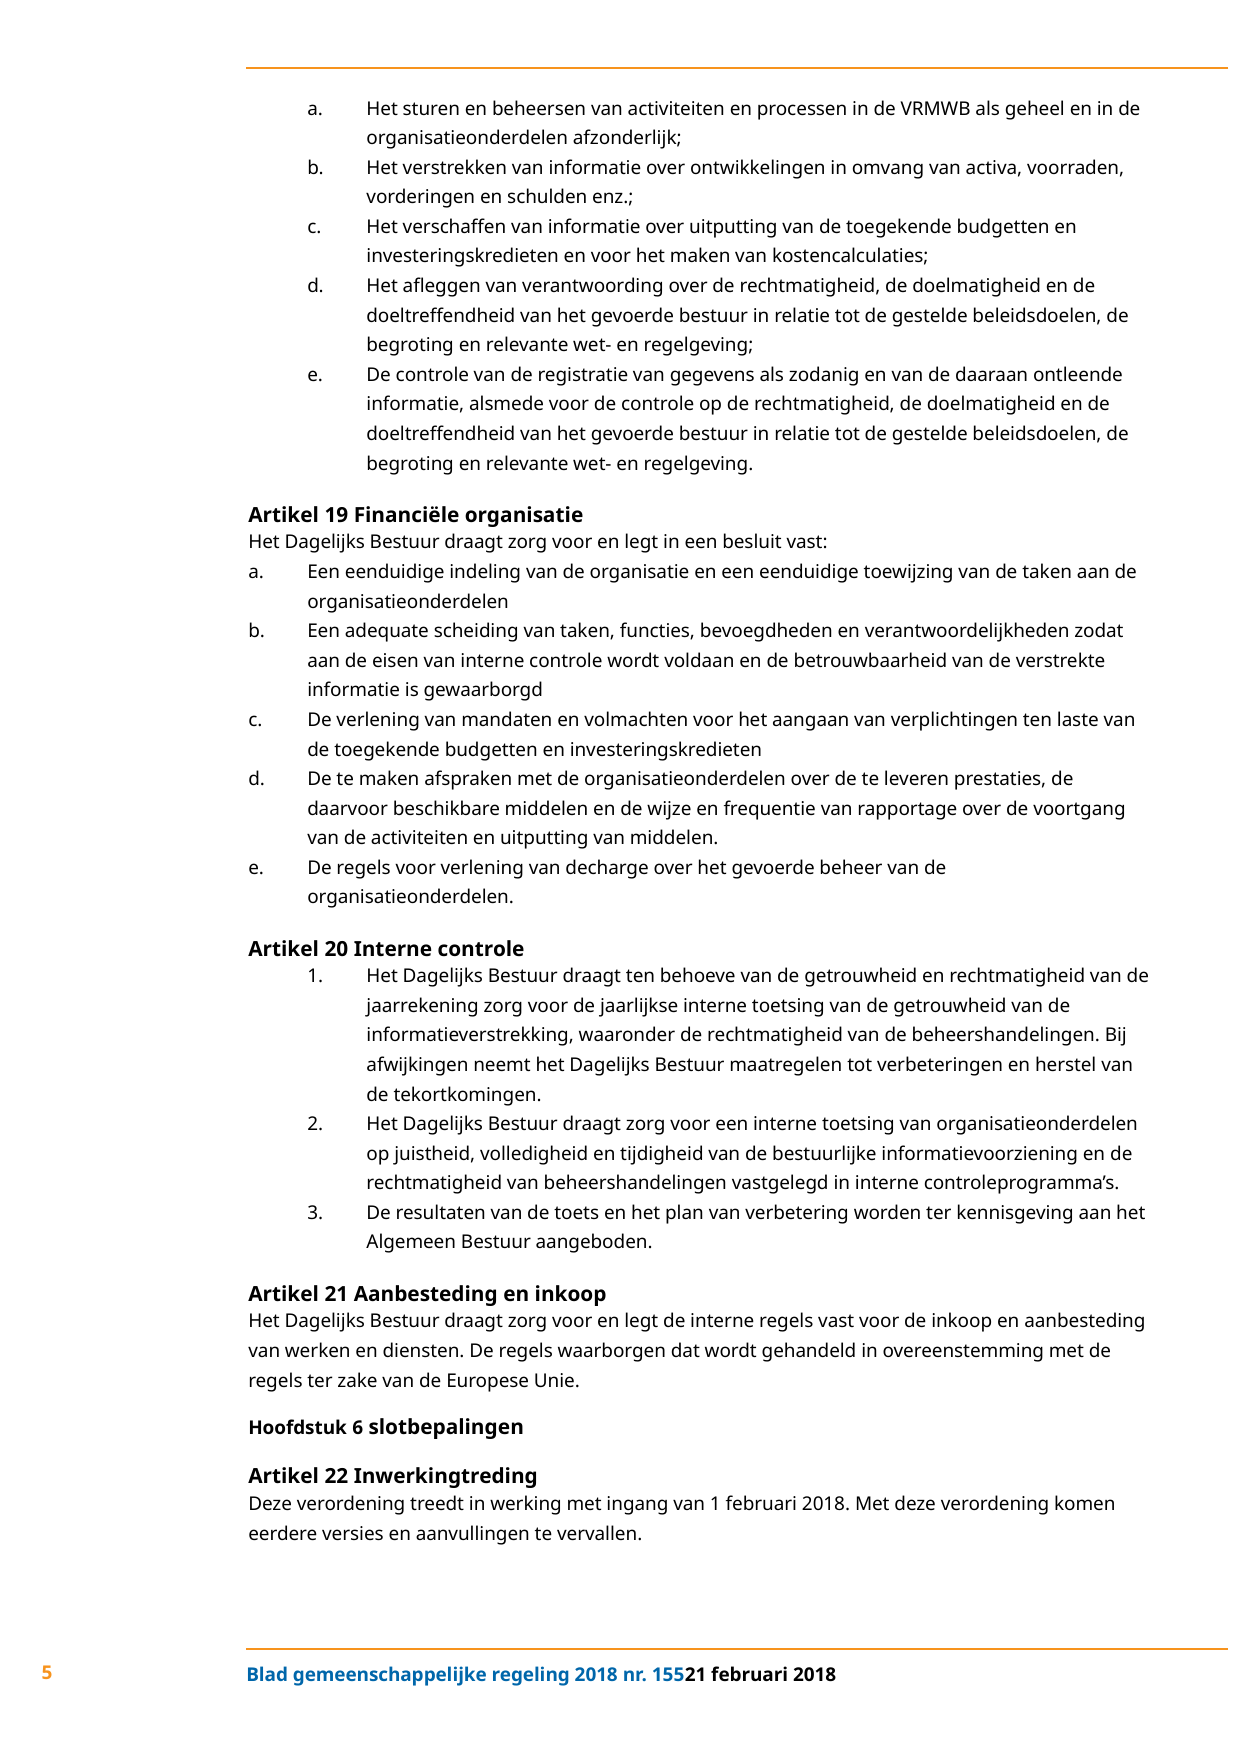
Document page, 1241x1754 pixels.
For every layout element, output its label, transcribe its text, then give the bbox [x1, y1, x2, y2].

list Het verschaffen van informatie over uitputting van de toegekende budgetten en investeringskredieten en voor het maken van kostencalculaties; [307, 213, 1152, 268]
text Artikel 22 Inwerkingtreding [248, 1462, 1152, 1490]
list Een adequate scheiding van taken, functies, bevoegdheden en verantwoordelijkheden zodat aan de eisen van interne controle wordt voldaan en de betrouwbaarheid van de verstrekte informatie is gewaarborgd [248, 617, 1152, 702]
list Het afleggen van verantwoording over de rechtmatigheid, de doelmatigheid en de doeltreffendheid van het gevoerde bestuur in relatie tot de gestelde beleidsdoelen, de begroting en relevante wet- en regelgeving; [307, 272, 1152, 357]
text Hoofdstuk 6 slotbepalingen [248, 1412, 1152, 1441]
list De verlening van mandaten en volmachten voor het aangaan van verplichtingen ten laste van de toegekende budgetten en investeringskredieten [248, 706, 1152, 761]
list De resultaten van de toets en het plan van verbetering worden ter kennisgeving aan het Algemeen Bestuur aangeboden. [307, 1199, 1152, 1254]
text Het Dagelijks Bestuur draagt zorg voor en legt de interne regels vast voor de inkoop en aanbesteding van werken en diensten. De regels waarborgen dat wordt gehandeld in overeenstemming met de regels ter zake van de Europese Unie. [248, 1308, 1152, 1392]
list De controle van de registratie van gegevens als zodanig en van de daaraan ontleende informatie, alsmede voor de controle op de rechtmatigheid, de doelmatigheid en de doeltreffendheid van het gevoerde bestuur in relatie tot de gestelde beleidsdoelen, de begroting en relevante wet- en regelgeving. [307, 361, 1152, 476]
list De te maken afspraken met de organisatieonderdelen over de te leveren prestaties, de daarvoor beschikbare middelen en de wijze en frequentie van rapportage over de voortgang van de activiteiten en uitputting van middelen. [248, 765, 1152, 850]
text Artikel 20 Interne controle [248, 934, 1152, 962]
text Artikel 19 Financiële organisatie [248, 500, 1152, 529]
list Het verstrekken van informatie over ontwikkelingen in omvang van activa, voorraden, vorderingen en schulden enz.; [307, 154, 1152, 209]
picture [41, 47, 231, 172]
list Het Dagelijks Bestuur draagt zorg voor een interne toetsing van organisatieonderdelen op juistheid, volledigheid en tijdigheid van de bestuurlijke informatievoorziening en de rechtmatigheid van beheershandelingen vastgelegd in interne controleprogramma’s. [307, 1110, 1152, 1195]
text Deze verordening treedt in werking met ingang van 1 februari 2018. Met deze verordening komen eerdere versies en aanvullingen te vervallen. [248, 1490, 1152, 1545]
text Het Dagelijks Bestuur draagt zorg voor en legt in een besluit vast: [248, 529, 1152, 554]
text Artikel 21 Aanbesteding en inkoop [248, 1279, 1152, 1308]
list Het sturen en beheersen van activiteiten en processen in de VRMWB als geheel en in de organisatieonderdelen afzonderlijk; [307, 95, 1152, 150]
list Een eenduidige indeling van de organisatie en een eenduidige toewijzing van de taken aan de organisatieonderdelen [248, 558, 1152, 613]
list De regels voor verlening van decharge over het gevoerde beheer van de organisatieonderdelen. [248, 854, 1152, 909]
list Het Dagelijks Bestuur draagt ten behoeve van de getrouwheid en rechtmatigheid van de jaarrekening zorg voor de jaarlijkse interne toetsing van de getrouwheid van de informatieverstrekking, waaronder de rechtmatigheid van de beheershandelingen. Bij afwijkingen neemt het Dagelijks Bestuur maatregelen tot verbeteringen en herstel van de tekortkomingen. [307, 962, 1152, 1107]
